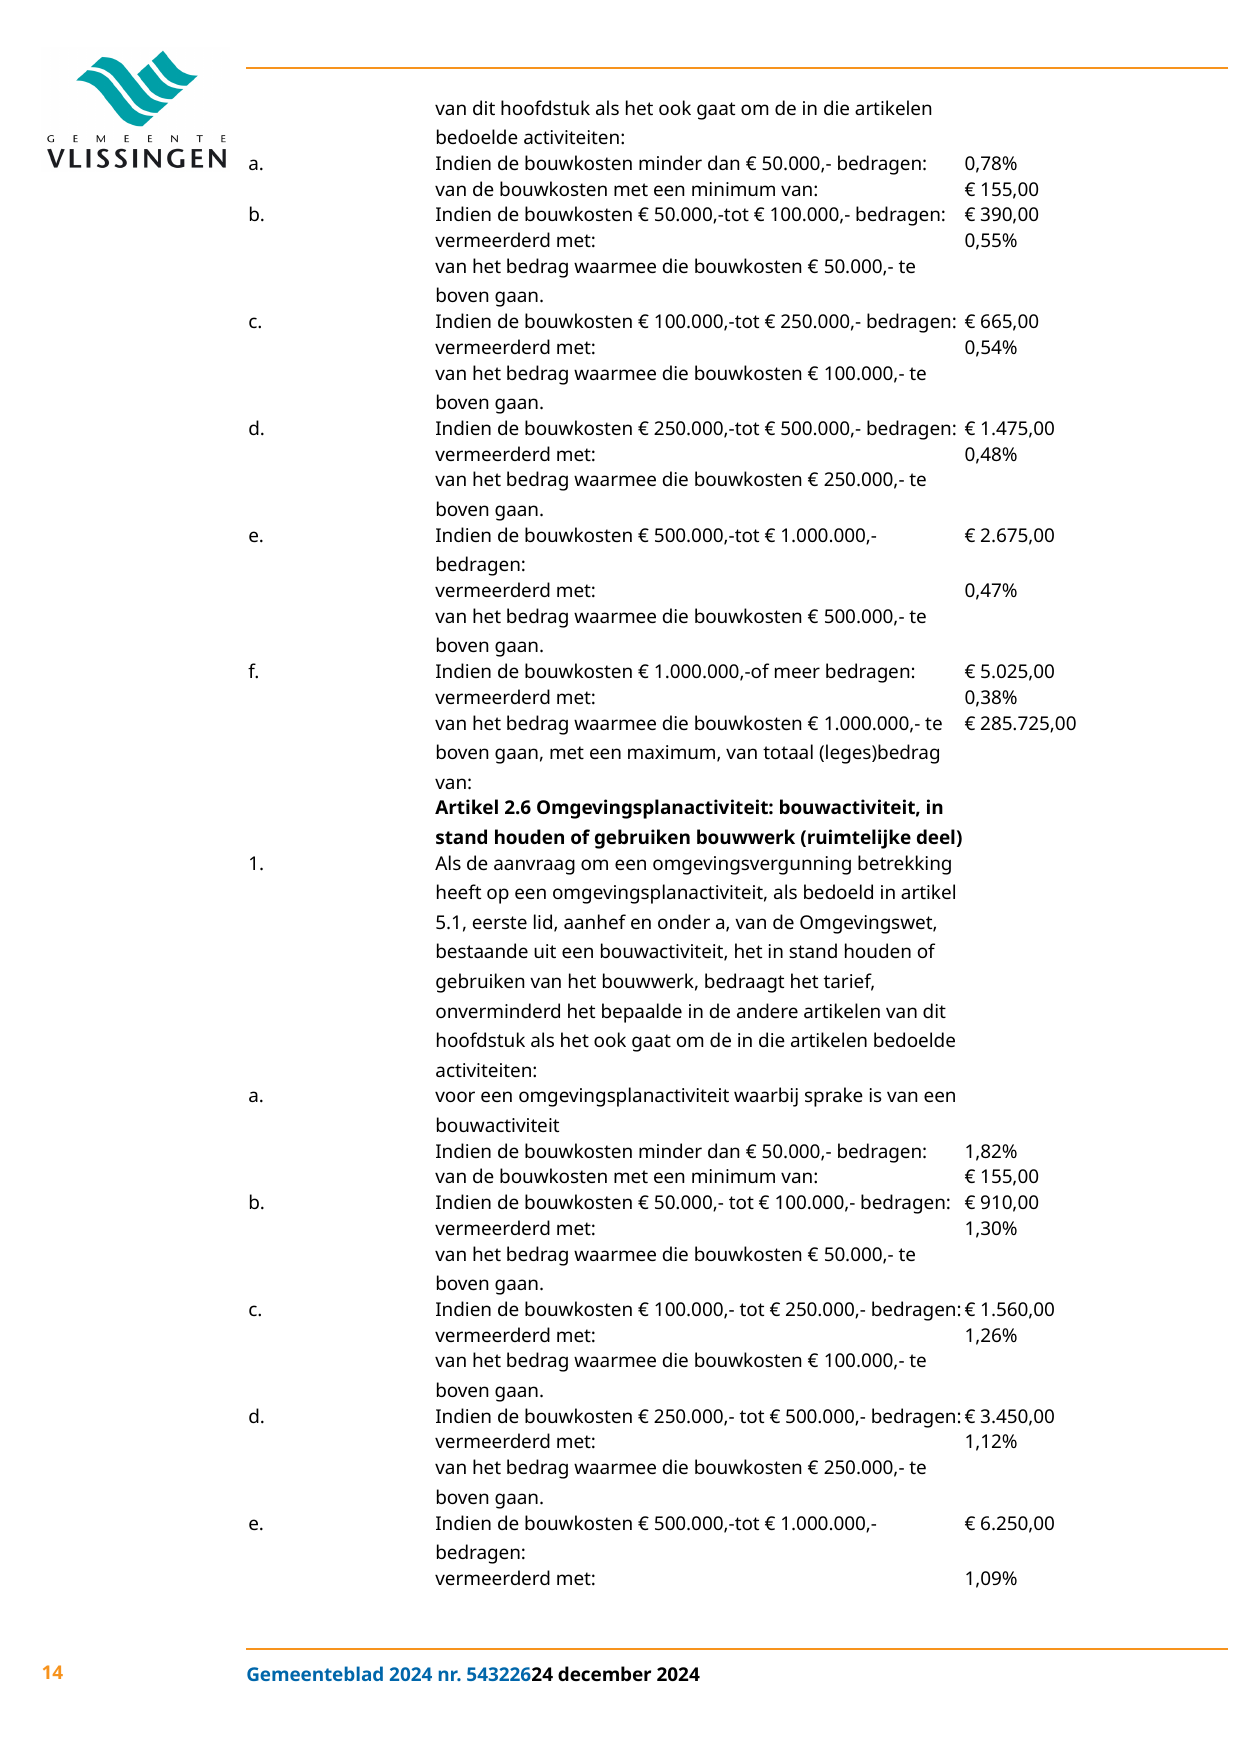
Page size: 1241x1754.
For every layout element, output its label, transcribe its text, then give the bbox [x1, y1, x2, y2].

table_cell van de bouwkosten met een minimum van: [435, 1164, 964, 1189]
table_cell a. [248, 150, 435, 176]
table_cell [964, 95, 1152, 150]
table_cell Indien de bouwkosten € 50.000,-tot € 100.000,- bedragen: [435, 202, 964, 227]
table_cell € 665,00 [964, 308, 1152, 334]
table_cell [964, 1083, 1152, 1138]
table_cell vermeerderd met: [435, 441, 964, 467]
table_cell [248, 467, 435, 522]
table_cell [248, 176, 435, 202]
table_cell Indien de bouwkosten € 100.000,-tot € 250.000,- bedragen: [435, 308, 964, 334]
table_cell [964, 850, 1152, 1083]
table_cell van het bedrag waarmee die bouwkosten € 50.000,- te boven gaan. [435, 253, 964, 308]
table_cell € 1.560,00 [964, 1296, 1152, 1322]
table_cell [964, 795, 1152, 850]
table_cell 0,55% [964, 227, 1152, 253]
table_cell vermeerderd met: [435, 684, 964, 710]
table_cell [964, 1348, 1152, 1403]
table_cell [248, 1348, 435, 1403]
table_cell Indien de bouwkosten € 100.000,- tot € 250.000,- bedragen: [435, 1296, 964, 1322]
table_cell 0,47% [964, 577, 1152, 603]
table_cell 0,78% [964, 150, 1152, 176]
table_cell van de bouwkosten met een minimum van: [435, 176, 964, 202]
table_cell [248, 1138, 435, 1164]
table_cell 1,09% [964, 1565, 1152, 1591]
table_cell b. [248, 202, 435, 227]
table_cell [248, 1455, 435, 1510]
table_cell € 390,00 [964, 202, 1152, 227]
table_cell [964, 360, 1152, 415]
table_cell [964, 253, 1152, 308]
table_cell [248, 710, 435, 794]
table_cell van het bedrag waarmee die bouwkosten € 100.000,- te boven gaan. [435, 360, 964, 415]
table_cell 0,38% [964, 684, 1152, 710]
table_cell € 2.675,00 [964, 522, 1152, 577]
table_cell [964, 467, 1152, 522]
table_cell van het bedrag waarmee die bouwkosten € 500.000,- te boven gaan. [435, 603, 964, 658]
table_cell [248, 684, 435, 710]
table_cell Indien de bouwkosten € 250.000,- tot € 500.000,- bedragen: [435, 1403, 964, 1429]
table_cell [248, 253, 435, 308]
table_cell e. [248, 522, 435, 577]
table_cell vermeerderd met: [435, 577, 964, 603]
table_cell € 285.725,00 [964, 710, 1152, 794]
table_cell [964, 1241, 1152, 1296]
table_cell [248, 360, 435, 415]
table_cell b. [248, 1190, 435, 1215]
table_cell € 155,00 [964, 176, 1152, 202]
table_cell 0,48% [964, 441, 1152, 467]
table_cell vermeerderd met: [435, 1215, 964, 1241]
table_cell [248, 95, 435, 150]
table_cell € 6.250,00 [964, 1510, 1152, 1565]
table_cell e. [248, 1510, 435, 1565]
table_cell 1,12% [964, 1429, 1152, 1454]
table_cell [248, 1215, 435, 1241]
table_cell van het bedrag waarmee die bouwkosten € 250.000,- te boven gaan. [435, 1455, 964, 1510]
table_cell d. [248, 1403, 435, 1429]
table_cell van het bedrag waarmee die bouwkosten € 250.000,- te boven gaan. [435, 467, 964, 522]
table_cell voor een omgevingsplanactiviteit waarbij sprake is van een bouwactiviteit [435, 1083, 964, 1138]
table_cell [248, 795, 435, 850]
table_cell € 3.450,00 [964, 1403, 1152, 1429]
table_cell [964, 603, 1152, 658]
table_cell van het bedrag waarmee die bouwkosten € 1.000.000,- te boven gaan, met een maximum, van totaal (leges)bedrag van: [435, 710, 964, 794]
table_cell d. [248, 415, 435, 441]
table_cell 1,82% [964, 1138, 1152, 1164]
table_cell vermeerderd met: [435, 1322, 964, 1348]
table_cell € 5.025,00 [964, 658, 1152, 684]
table_cell [248, 227, 435, 253]
table_cell Indien de bouwkosten minder dan € 50.000,- bedragen: [435, 1138, 964, 1164]
picture [41, 47, 231, 172]
table_cell [248, 1429, 435, 1454]
table_cell € 910,00 [964, 1190, 1152, 1215]
table_cell [248, 334, 435, 360]
table_cell vermeerderd met: [435, 334, 964, 360]
table_cell [248, 1241, 435, 1296]
table_cell Indien de bouwkosten minder dan € 50.000,- bedragen: [435, 150, 964, 176]
table_cell € 155,00 [964, 1164, 1152, 1189]
table_cell van het bedrag waarmee die bouwkosten € 100.000,- te boven gaan. [435, 1348, 964, 1403]
table_cell [248, 1322, 435, 1348]
table_cell 1,30% [964, 1215, 1152, 1241]
table_cell 1. [248, 850, 435, 1083]
table_cell 1,26% [964, 1322, 1152, 1348]
table_cell Indien de bouwkosten € 500.000,-tot € 1.000.000,- bedragen: [435, 1510, 964, 1565]
table_cell [248, 441, 435, 467]
table_cell Indien de bouwkosten € 1.000.000,-of meer bedragen: [435, 658, 964, 684]
table_cell [248, 577, 435, 603]
table_cell vermeerderd met: [435, 1565, 964, 1591]
table_cell € 1.475,00 [964, 415, 1152, 441]
table_cell c. [248, 308, 435, 334]
table_cell [248, 603, 435, 658]
table_cell van dit hoofdstuk als het ook gaat om de in die artikelen bedoelde activiteiten: [435, 95, 964, 150]
table_cell [964, 1455, 1152, 1510]
table_cell vermeerderd met: [435, 1429, 964, 1454]
table_cell Als de aanvraag om een omgevingsvergunning betrekking heeft op een omgevingsplanactiviteit, als bedoeld in artikel 5.1, eerste lid, aanhef en onder a, van de Omgevingswet, bestaande uit een bouwactiviteit, het in stand houden of gebruiken van het bouwwerk, bedraagt het tarief, onverminderd het bepaalde in de andere artikelen van dit hoofdstuk als het ook gaat om de in die artikelen bedoelde activiteiten: [435, 850, 964, 1083]
table_cell Artikel 2.6 Omgevingsplanactiviteit: bouwactiviteit, in stand houden of gebruiken bouwwerk (ruimtelijke deel) [435, 795, 964, 850]
table_cell a. [248, 1083, 435, 1138]
table_cell 0,54% [964, 334, 1152, 360]
table_cell Indien de bouwkosten € 50.000,- tot € 100.000,- bedragen: [435, 1190, 964, 1215]
table_cell [248, 1164, 435, 1189]
table_cell [248, 1565, 435, 1591]
table_cell vermeerderd met: [435, 227, 964, 253]
table_cell c. [248, 1296, 435, 1322]
table_cell Indien de bouwkosten € 250.000,-tot € 500.000,- bedragen: [435, 415, 964, 441]
table_cell Indien de bouwkosten € 500.000,-tot € 1.000.000,- bedragen: [435, 522, 964, 577]
table_cell f. [248, 658, 435, 684]
table_cell van het bedrag waarmee die bouwkosten € 50.000,- te boven gaan. [435, 1241, 964, 1296]
